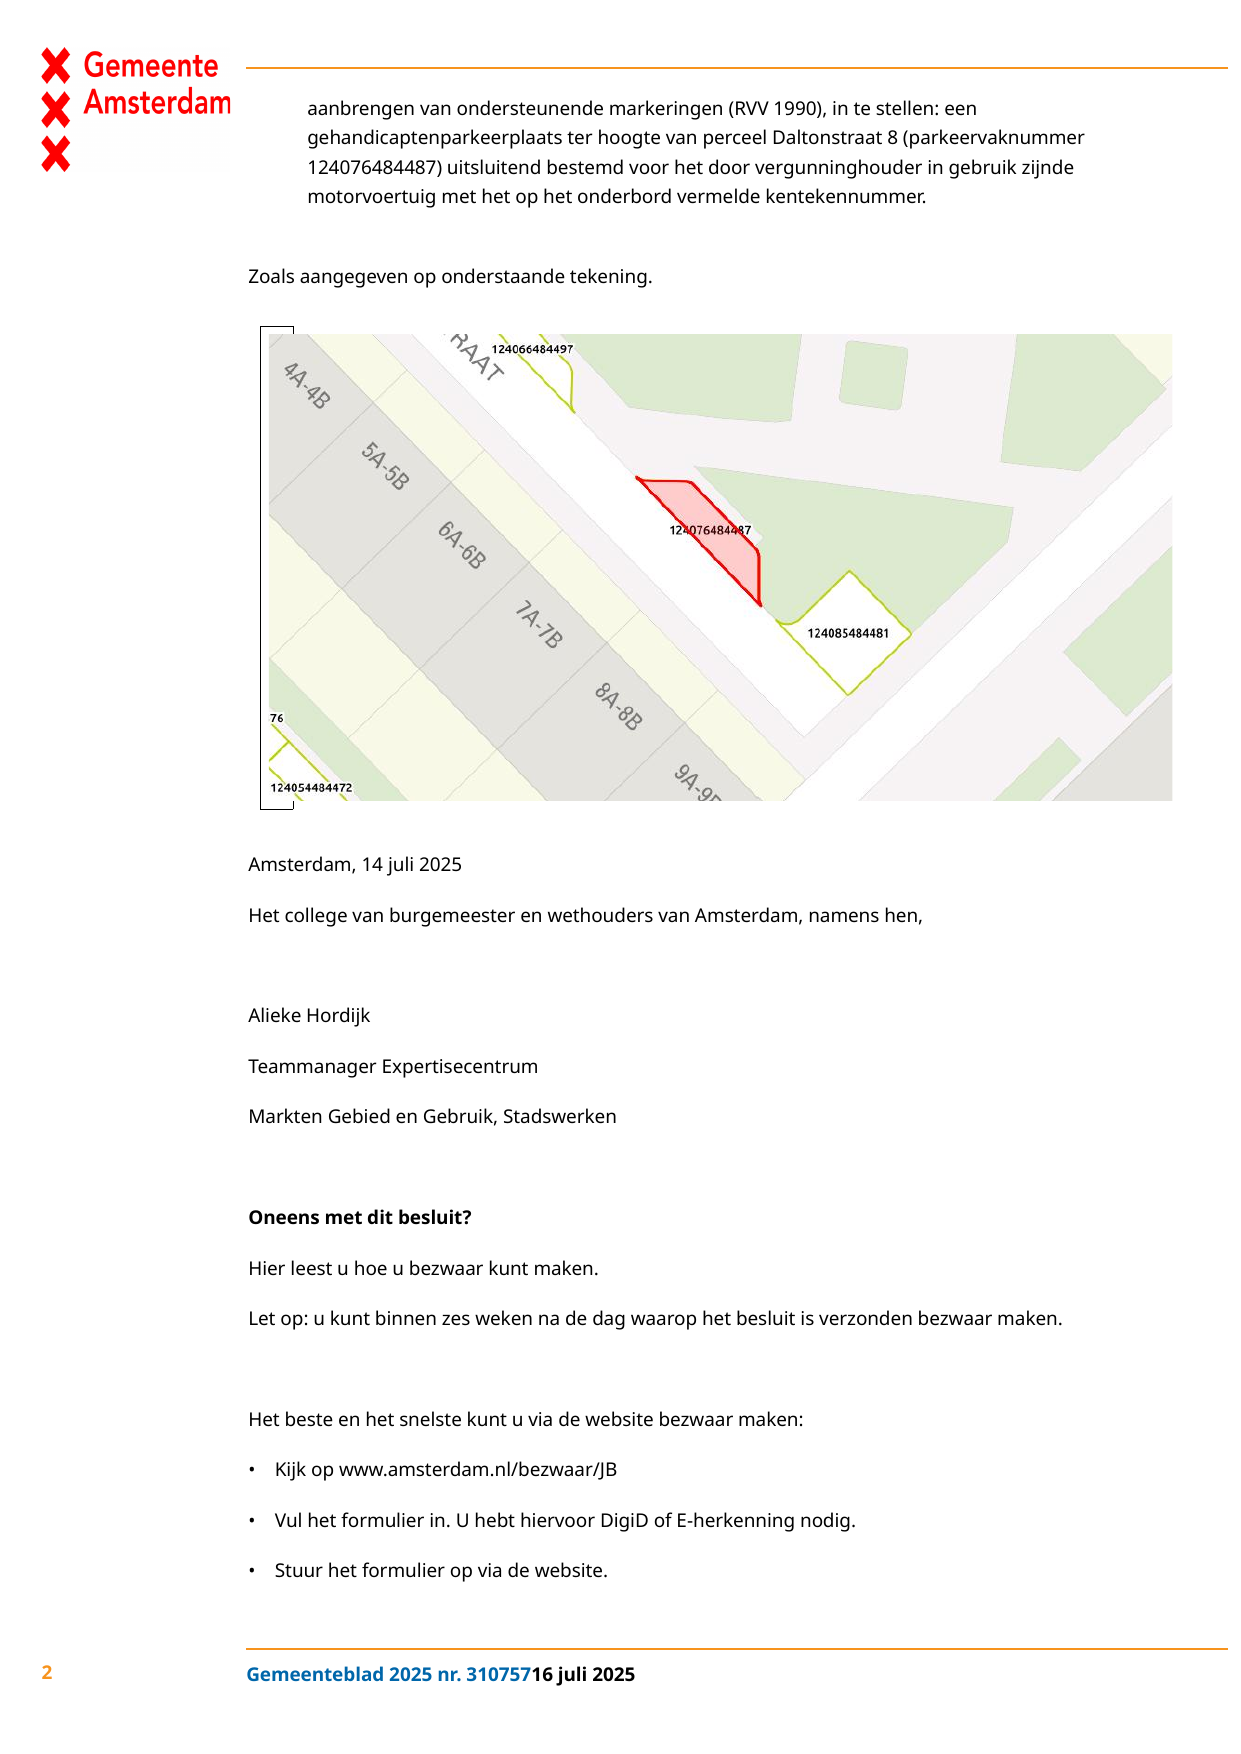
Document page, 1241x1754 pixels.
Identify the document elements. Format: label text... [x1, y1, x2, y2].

text Het beste en het snelste kunt u via de website bezwaar maken: [248, 1406, 1152, 1432]
text Alieke Hordijk [248, 1003, 1152, 1028]
text Teammanager Expertisecentrum [248, 1053, 1152, 1079]
list aanbrengen van ondersteunende markeringen (RVV 1990), in te stellen: een gehandicaptenparkeerplaats ter hoogte van perceel Daltonstraat 8 (parkeervaknummer 124076484487) uitsluitend bestemd voor het door vergunninghouder in gebruik zijnde motorvoertuig met het op het onderbord vermelde kentekennummer. [248, 95, 1152, 209]
text Hier leest u hoe u bezwaar kunt maken. [248, 1255, 1152, 1280]
text Zoals aangegeven op onderstaande tekening. [248, 263, 1152, 289]
text • Stuur het formulier op via de website. [248, 1557, 1152, 1583]
text Oneens met dit besluit? [248, 1204, 1152, 1230]
text • Kijk op www.amsterdam.nl/bezwaar/JB [248, 1456, 1152, 1482]
picture [268, 334, 1173, 801]
text • Vul het formulier in. U hebt hiervoor DigiD of E-herkenning nodig. [248, 1507, 1152, 1532]
text Amsterdam, 14 juli 2025 [248, 851, 1152, 877]
text Let op: u kunt binnen zes weken na de dag waarop het besluit is verzonden bezwaar maken. [248, 1305, 1152, 1331]
picture [41, 47, 231, 172]
text Het college van burgemeester en wethouders van Amsterdam, namens hen, [248, 902, 1152, 927]
text Markten Gebied en Gebruik, Stadswerken [248, 1103, 1152, 1129]
